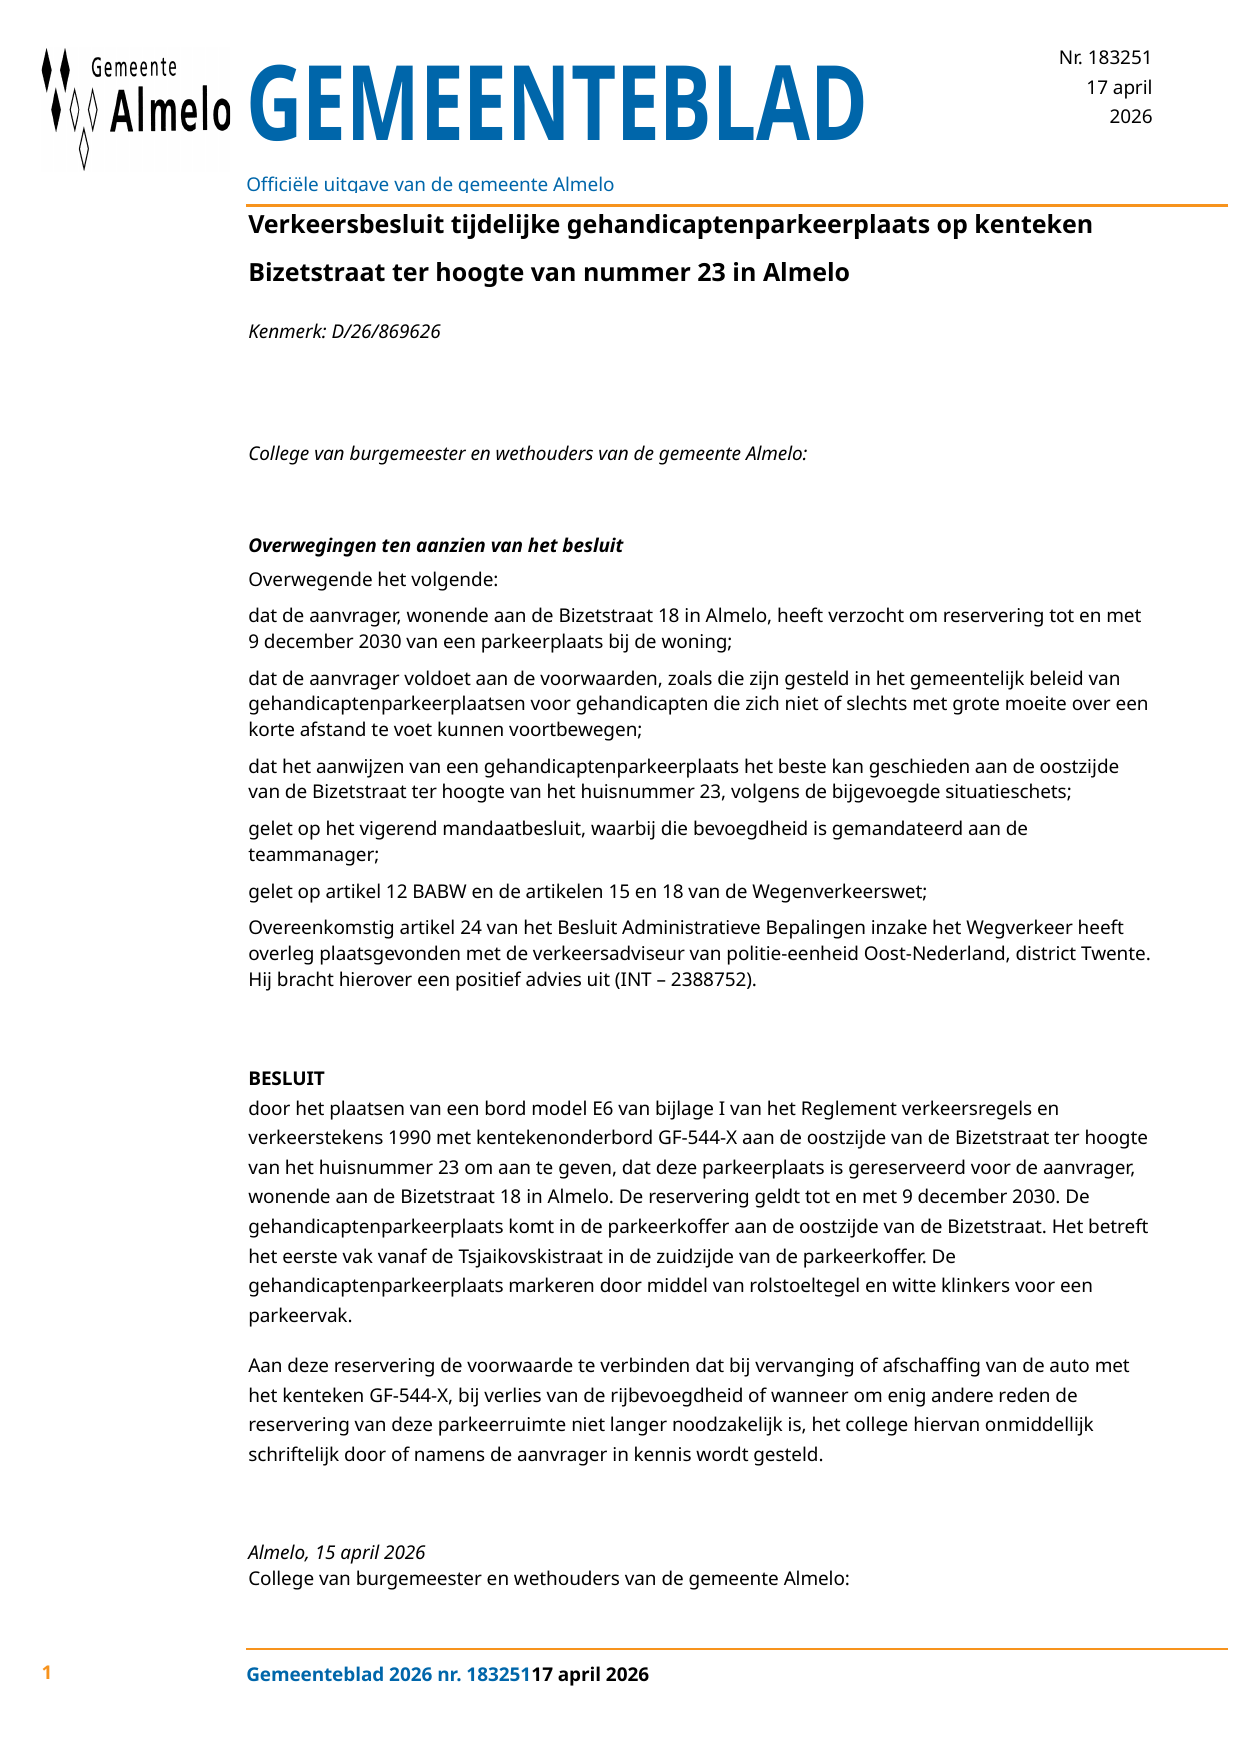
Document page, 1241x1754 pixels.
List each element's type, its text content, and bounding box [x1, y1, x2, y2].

text dat de aanvrager voldoet aan de voorwaarden, zoals die zijn gesteld in het gemeentelijk beleid van gehandicaptenparkeerplaatsen voor gehandicapten die zich niet of slechts met grote moeite over een korte afstand te voet kunnen voortbewegen; [248, 665, 1152, 742]
text College van burgemeester en wethouders van de gemeente Almelo: [248, 440, 1152, 465]
text Verkeersbesluit tijdelijke gehandicaptenparkeerplaats op kenteken Bizetstraat ter hoogte van nummer 23 in Almelo [248, 207, 1152, 288]
text gelet op artikel 12 BABW en de artikelen 15 en 18 van de Wegenverkeerswet; [248, 878, 1152, 903]
text BESLUIT [248, 1065, 1152, 1091]
text dat het aanwijzen van een gehandicaptenparkeerplaats het beste kan geschieden aan de oostzijde van de Bizetstraat ter hoogte van het huisnummer 23, volgens de bijgevoegde situatieschets; [248, 753, 1152, 804]
text dat de aanvrager, wonende aan de Bizetstraat 18 in Almelo, heeft verzocht om reservering tot en met 9 december 2030 van een parkeerplaats bij de woning; [248, 602, 1152, 654]
picture [41, 47, 231, 172]
text Kenmerk: D/26/869626 [248, 318, 1152, 344]
text Overeenkomstig artikel 24 van het Besluit Administratieve Bepalingen inzake het Wegverkeer heeft overleg plaatsgevonden met de verkeersadviseur van politie-eenheid Oost-Nederland, district Twente. Hij bracht hierover een positief advies uit (INT – 2388752). [248, 914, 1152, 992]
text door het plaatsen van een bord model E6 van bijlage I van het Reglement verkeersregels en verkeerstekens 1990 met kentekenonderbord GF-544-X aan de oostzijde van de Bizetstraat ter hoogte van het huisnummer 23 om aan te geven, dat deze parkeerplaats is gereserveerd voor de aanvrager, wonende aan de Bizetstraat 18 in Almelo. De reservering geldt tot en met 9 december 2030. De gehandicaptenparkeerplaats komt in de parkeerkoffer aan de oostzijde van de Bizetstraat. Het betreft het eerste vak vanaf de Tsjaikovskistraat in de zuidzijde van de parkeerkoffer. De gehandicaptenparkeerplaats markeren door middel van rolstoeltegel en witte klinkers voor een parkeervak. [248, 1095, 1152, 1328]
text gelet op het vigerend mandaatbesluit, waarbij die bevoegdheid is gemandateerd aan de teammanager; [248, 815, 1152, 867]
text Aan deze reservering de voorwaarde te verbinden dat bij vervanging of afschaffing van de auto met het kenteken GF-544-X, bij verlies van de rijbevoegdheid of wanneer om enig andere reden de reservering van deze parkeerruimte niet langer noodzakelijk is, het college hiervan onmiddellijk schriftelijk door of namens de aanvrager in kennis wordt gesteld. [248, 1352, 1152, 1467]
text Almelo, 15 april 2026 [248, 1539, 1152, 1565]
text College van burgemeester en wethouders van de gemeente Almelo: [248, 1565, 1152, 1591]
text Overwegende het volgende: [248, 566, 1152, 592]
text Overwegingen ten aanzien van het besluit [248, 532, 1152, 557]
